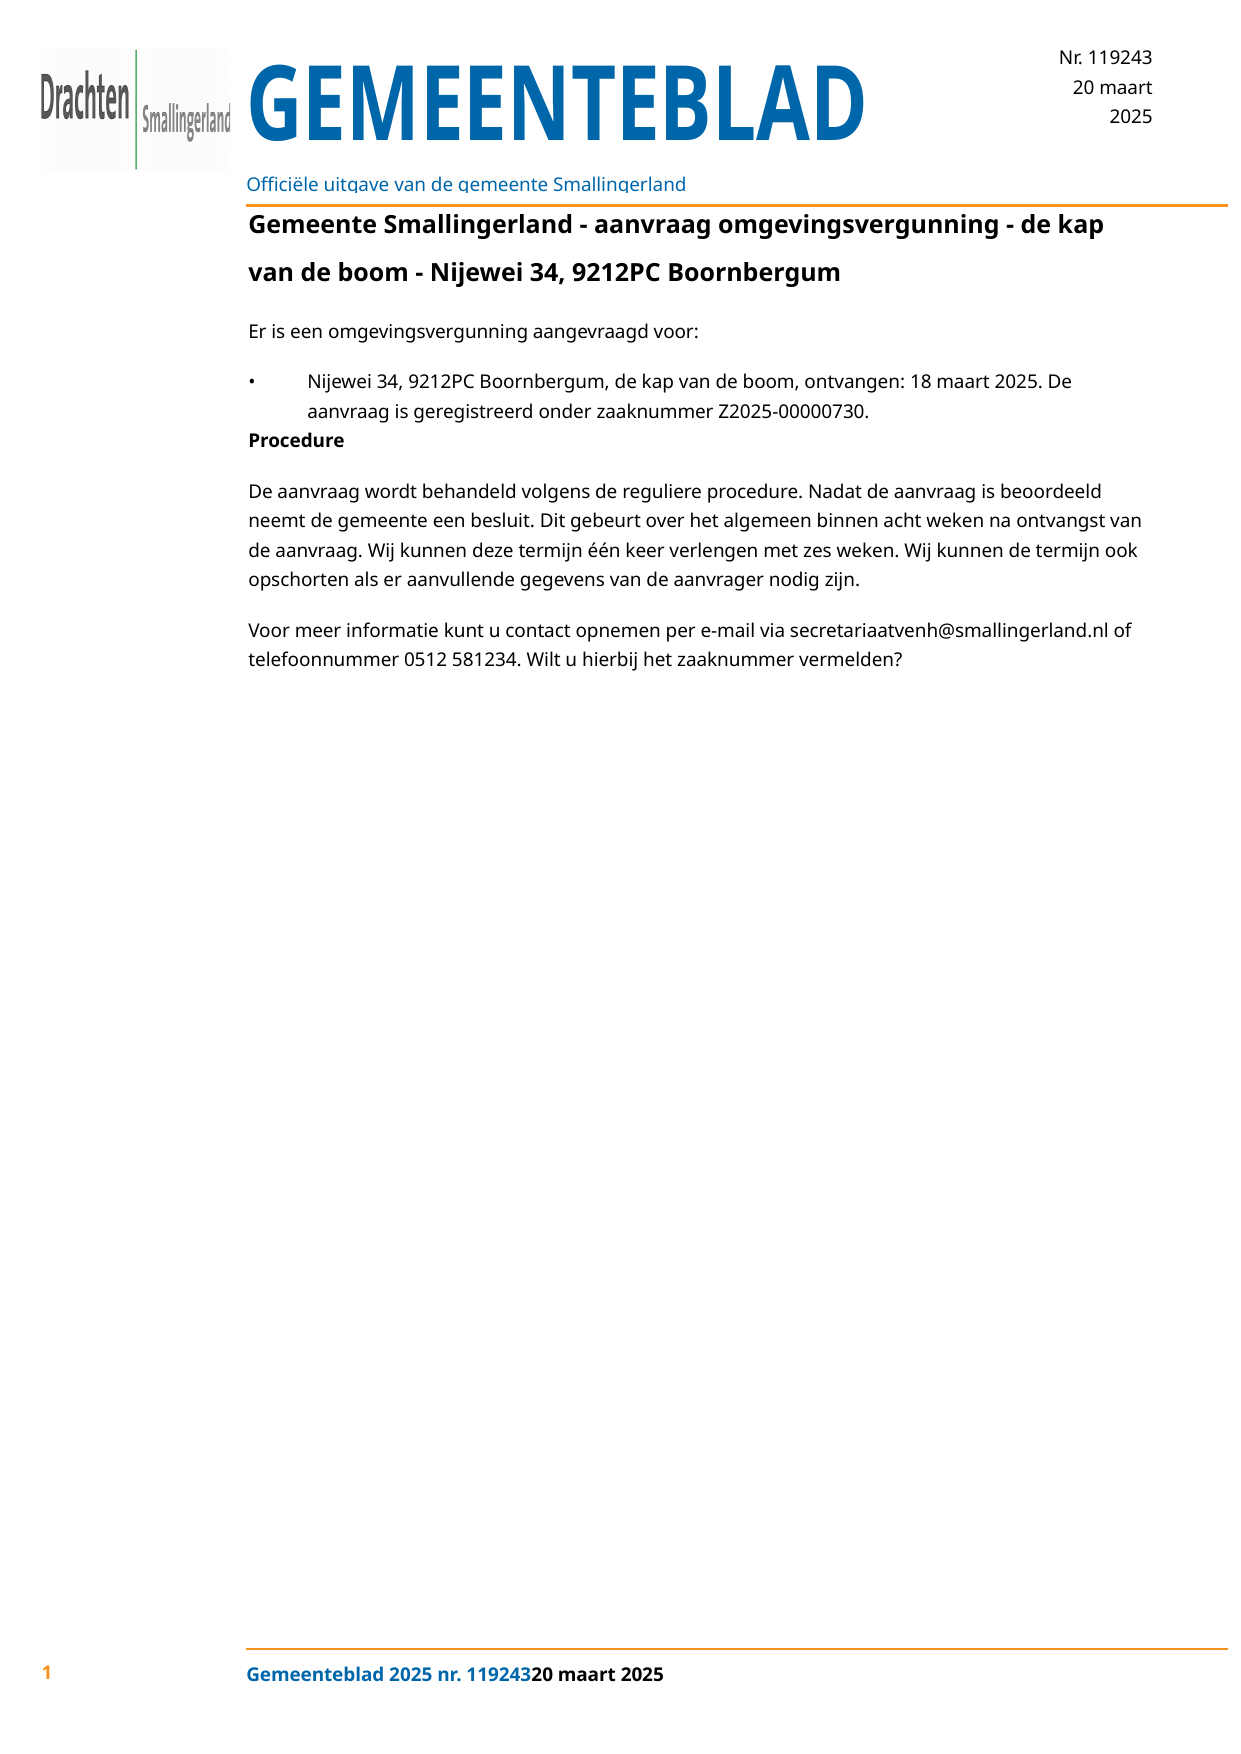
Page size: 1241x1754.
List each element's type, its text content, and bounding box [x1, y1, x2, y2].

text Procedure [248, 427, 1152, 453]
picture [41, 47, 231, 172]
list Nijewei 34, 9212PC Boornbergum, de kap van de boom, ontvangen: 18 maart 2025. De aanvraag is geregistreerd onder zaaknummer Z2025-00000730. [248, 368, 1152, 424]
text Er is een omgevingsvergunning aangevraagd voor: [248, 318, 1152, 344]
text Gemeente Smallingerland - aanvraag omgevingsvergunning - de kap van de boom - Nijewei 34, 9212PC Boornbergum [248, 207, 1152, 288]
text Voor meer informatie kunt u contact opnemen per e-mail via secretariaatvenh@smallingerland.nl of telefoonnummer 0512 581234. Wilt u hierbij het zaaknummer vermelden? [248, 617, 1152, 672]
text De aanvraag wordt behandeld volgens de reguliere procedure. Nadat de aanvraag is beoordeeld neemt de gemeente een besluit. Dit gebeurt over het algemeen binnen acht weken na ontvangst van de aanvraag. Wij kunnen deze termijn één keer verlengen met zes weken. Wij kunnen de termijn ook opschorten als er aanvullende gegevens van de aanvrager nodig zijn. [248, 478, 1152, 592]
